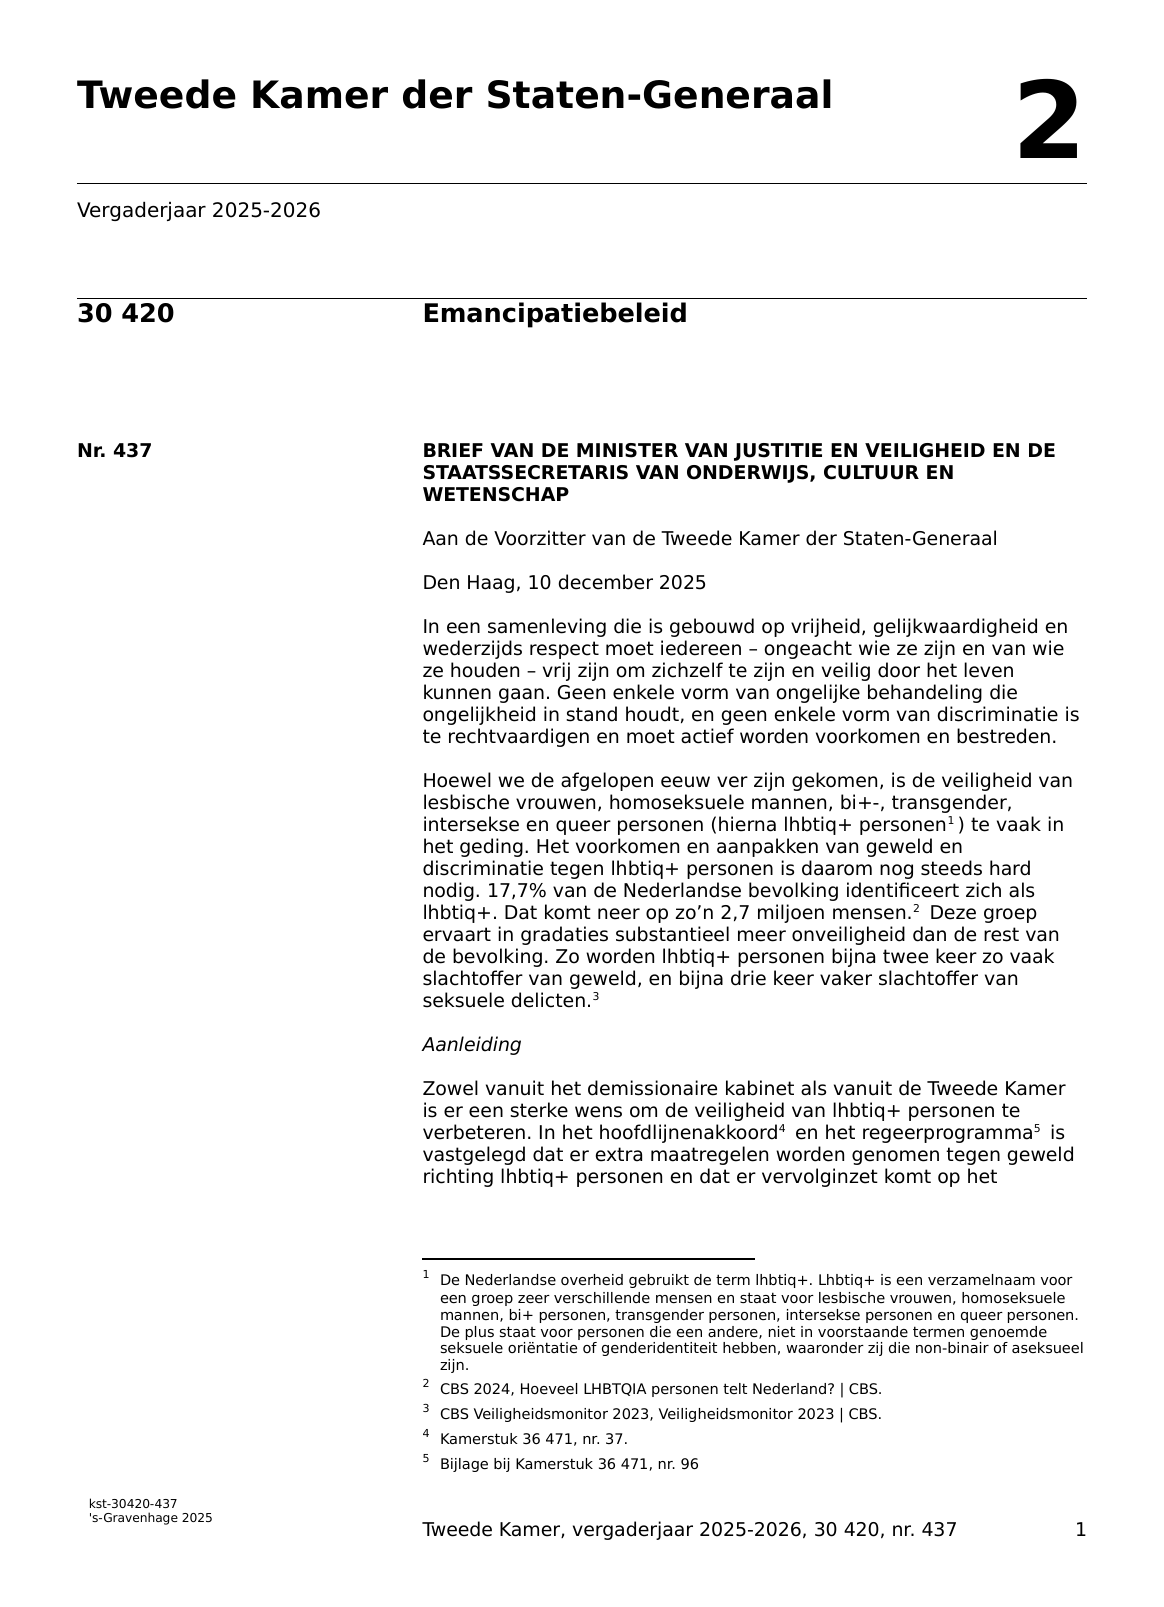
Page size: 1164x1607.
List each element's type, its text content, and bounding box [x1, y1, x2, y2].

text De Nederlandse overheid gebruikt de term lhbtiq+. Lhbtiq+ is een verzamelnaam voor een groep zeer verschillende mensen en staat voor lesbische vrouwen, homoseksuele mannen, bi+ personen, transgender personen, intersekse personen en queer personen. De plus staat voor personen die een andere, niet in voorstaande termen genoemde seksuele oriëntatie of genderidentiteit hebben, waaronder zij die non-binair of aseksueel zijn. [422, 1268, 1087, 1374]
text Bijlage bij Kamerstuk 36 471, nr. 96 [422, 1452, 1087, 1474]
text 's-Gravenhage 2025 [88, 1511, 323, 1525]
text Den Haag, 10 december 2025 [422, 572, 1087, 594]
subtitle Aanleiding [422, 1034, 1087, 1056]
text kst-30420-437 [88, 1497, 323, 1511]
table_header 2 [886, 59, 1087, 183]
text Hoewel we de afgelopen eeuw ver zijn gekomen, is de veiligheid van lesbische vrouwen, homoseksuele mannen, bi+-, transgender, intersekse en queer personen (hierna lhbtiq+ personen) te vaak in het geding. Het voorkomen en aanpakken van geweld en discriminatie tegen lhbtiq+ personen is daarom nog steeds hard nodig. 17,7% van de Nederlandse bevolking identificeert zich als lhbtiq+. Dat komt neer op zo’n 2,7 miljoen mensen. Deze groep ervaart in gradaties substantieel meer onveiligheid dan de rest van de bevolking. Zo worden lhbtiq+ personen bijna twee keer zo vaak slachtoffer van geweld, en bijna drie keer vaker slachtoffer van seksuele delicten. [422, 770, 1087, 1012]
text In een samenleving die is gebouwd op vrijheid, gelijkwaardigheid en wederzijds respect moet iedereen – ongeacht wie ze zijn en van wie ze houden – vrij zijn om zichzelf te zijn en veilig door het leven kunnen gaan. Geen enkele vorm van ongelijke behandeling die ongelijkheid in stand houdt, en geen enkele vorm van discriminatie is te rechtvaardigen en moet actief worden voorkomen en bestreden. [422, 616, 1087, 748]
text Kamerstuk 36 471, nr. 37. [422, 1427, 1087, 1449]
subtitle 30 420 Emancipatiebeleid [77, 299, 1087, 329]
subtitle Nr. 437 BRIEF VAN DE MINISTER VAN JUSTITIE EN VEILIGHEID EN DE STAATSSECRETARIS VAN ONDERWIJS, CULTUUR EN WETENSCHAP [77, 440, 1087, 506]
text CBS 2024, Hoeveel LHBTQIA personen telt Nederland? | CBS. [422, 1377, 1087, 1399]
text Aan de Voorzitter van de Tweede Kamer der Staten-Generaal [422, 528, 1087, 550]
table_cell Vergaderjaar 2025-2026 [77, 184, 1087, 298]
text CBS Veiligheidsmonitor 2023, Veiligheidsmonitor 2023 | CBS. [422, 1402, 1087, 1424]
table_header Tweede Kamer der Staten-Generaal [77, 59, 886, 183]
text Zowel vanuit het demissionaire kabinet als vanuit de Tweede Kamer is er een sterke wens om de veiligheid van lhbtiq+ personen te verbeteren. In het hoofdlijnenakkoord en het regeerprogramma is vastgelegd dat er extra maatregelen worden genomen tegen geweld richting lhbtiq+ personen en dat er vervolginzet komt op het [422, 1078, 1087, 1188]
